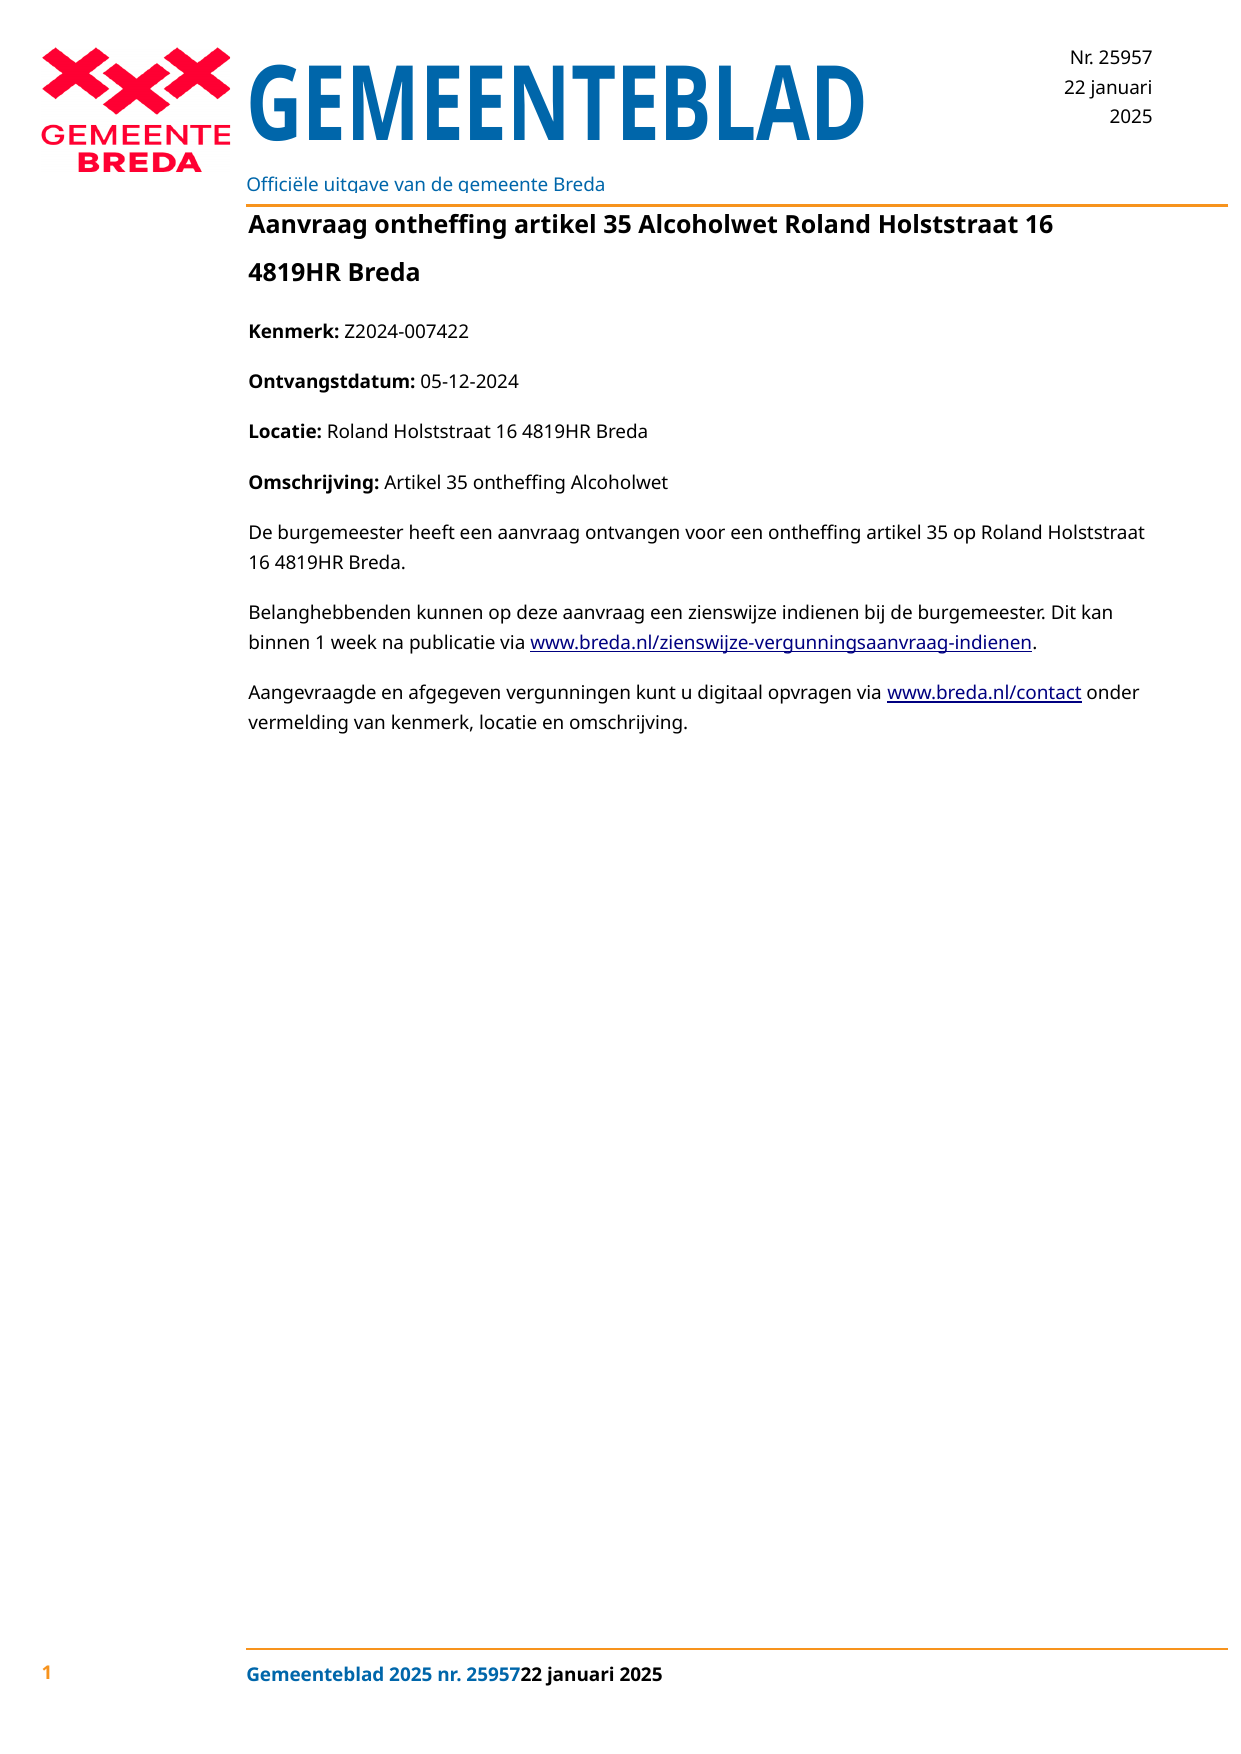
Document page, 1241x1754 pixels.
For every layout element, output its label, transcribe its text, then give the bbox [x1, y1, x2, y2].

text Ontvangstdatum: 05-12-2024 [248, 368, 1152, 394]
text Locatie: Roland Holststraat 16 4819HR Breda [248, 419, 1152, 444]
text Belanghebbenden kunnen op deze aanvraag een zienswijze indienen bij de burgemeester. Dit kan binnen 1 week na publicatie via www.breda.nl/zienswijze-vergunningsaanvraag-indienen. [248, 599, 1152, 655]
text Omschrijving: Artikel 35 ontheffing Alcoholwet [248, 469, 1152, 495]
text Aanvraag ontheffing artikel 35 Alcoholwet Roland Holststraat 16 4819HR Breda [248, 207, 1152, 288]
text De burgemeester heeft een aanvraag ontvangen voor een ontheffing artikel 35 op Roland Holststraat 16 4819HR Breda. [248, 519, 1152, 575]
text Kenmerk: Z2024-007422 [248, 318, 1152, 344]
picture [41, 47, 231, 172]
text Aangevraagde en afgegeven vergunningen kunt u digitaal opvragen via www.breda.nl/contact onder vermelding van kenmerk, locatie en omschrijving. [248, 679, 1152, 735]
